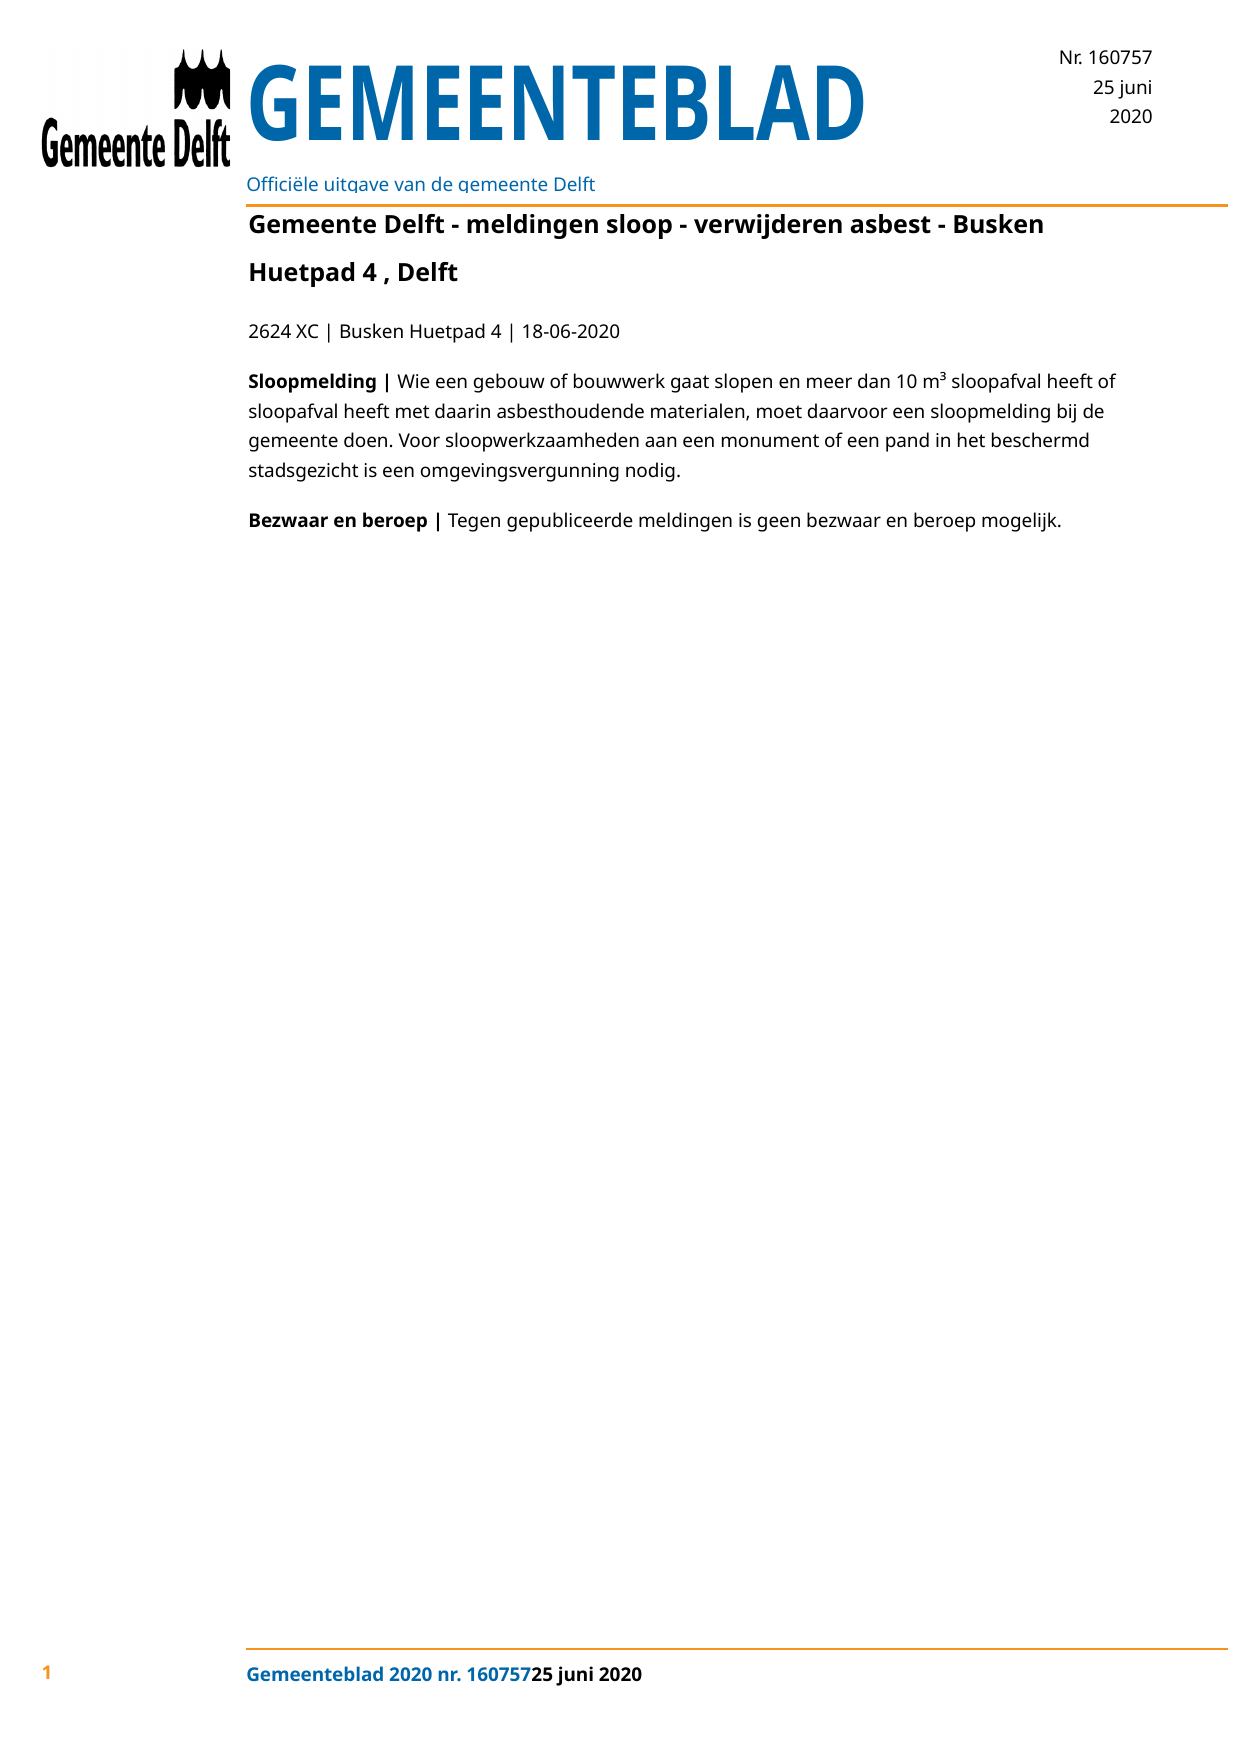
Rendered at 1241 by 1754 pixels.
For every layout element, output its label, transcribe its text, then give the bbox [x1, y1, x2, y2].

picture [41, 47, 231, 172]
text Gemeente Delft - meldingen sloop - verwijderen asbest - Busken Huetpad 4 , Delft [248, 207, 1152, 288]
text 2624 XC | Busken Huetpad 4 | 18-06-2020 [248, 318, 1152, 344]
text Sloopmelding | Wie een gebouw of bouwwerk gaat slopen en meer dan 10 m³ sloopafval heeft of sloopafval heeft met daarin asbesthoudende materialen, moet daarvoor een sloopmelding bij de gemeente doen. Voor sloopwerkzaamheden aan een monument of een pand in het beschermd stadsgezicht is een omgevingsvergunning nodig. [248, 368, 1152, 483]
text Bezwaar en beroep | Tegen gepubliceerde meldingen is geen bezwaar en beroep mogelijk. [248, 507, 1152, 533]
